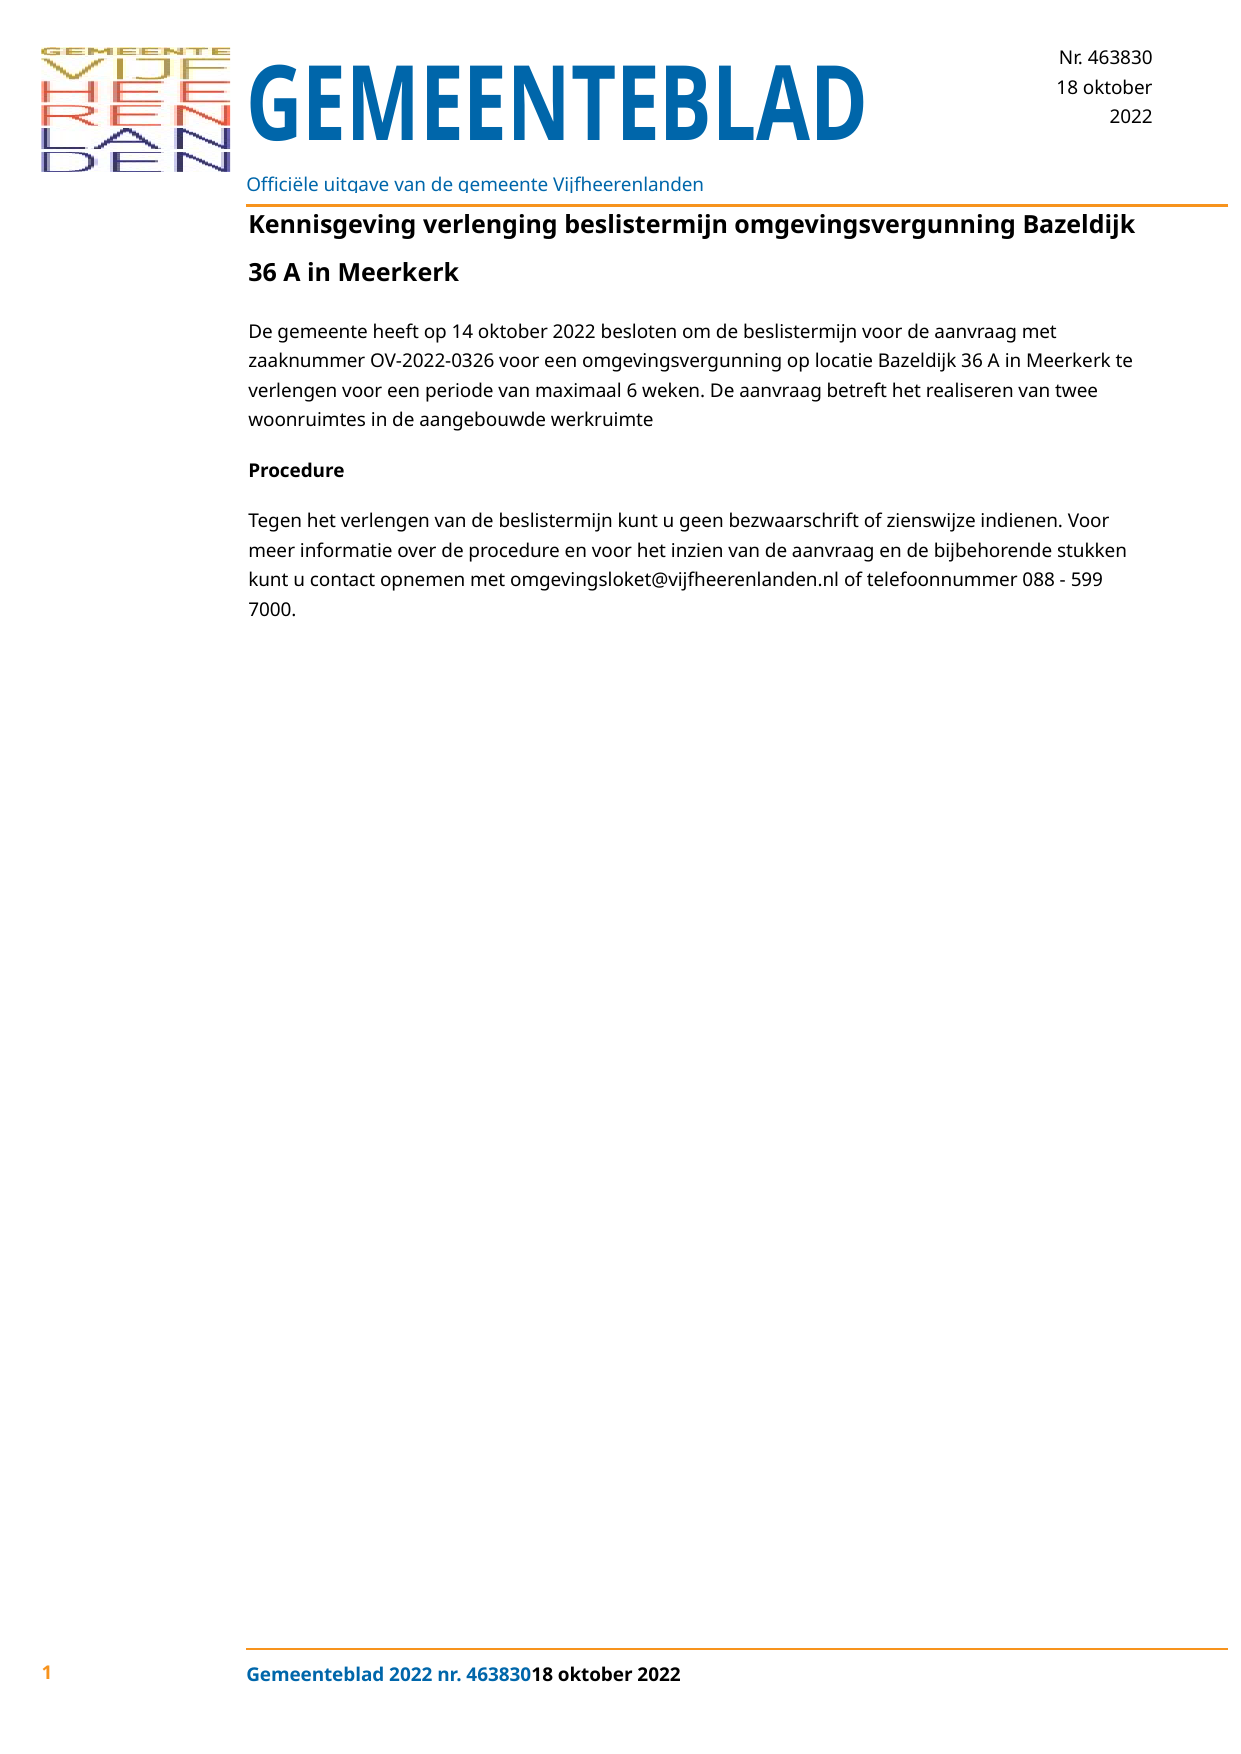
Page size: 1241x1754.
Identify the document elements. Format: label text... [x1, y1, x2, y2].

text De gemeente heeft op 14 oktober 2022 besloten om de beslistermijn voor de aanvraag met zaaknummer OV-2022-0326 voor een omgevingsvergunning op locatie Bazeldijk 36 A in Meerkerk te verlengen voor een periode van maximaal 6 weken. De aanvraag betreft het realiseren van twee woonruimtes in de aangebouwde werkruimte [248, 318, 1152, 432]
picture [41, 47, 231, 172]
text Tegen het verlengen van de beslistermijn kunt u geen bezwaarschrift of zienswijze indienen. Voor meer informatie over de procedure en voor het inzien van de aanvraag en de bijbehorende stukken kunt u contact opnemen met omgevingsloket@vijfheerenlanden.nl of telefoonnummer 088 - 599 7000. [248, 507, 1152, 622]
text Procedure [248, 457, 1152, 483]
text Kennisgeving verlenging beslistermijn omgevingsvergunning Bazeldijk 36 A in Meerkerk [248, 207, 1152, 288]
